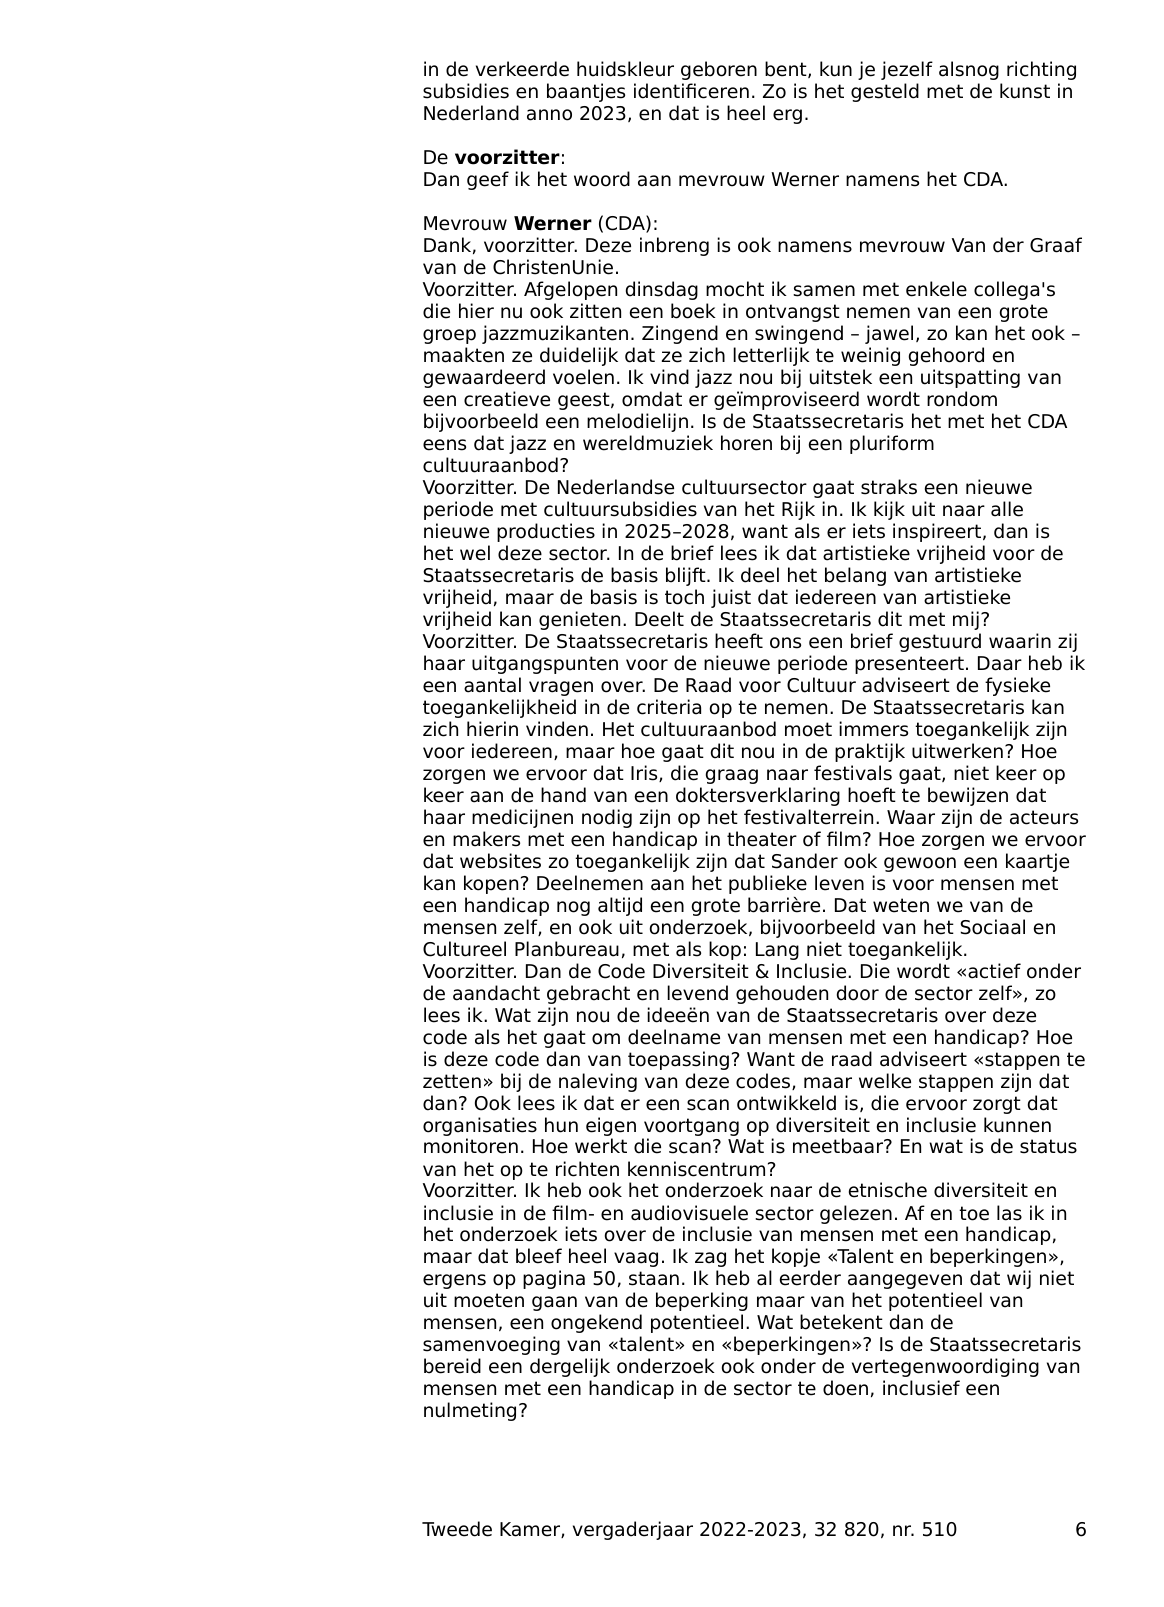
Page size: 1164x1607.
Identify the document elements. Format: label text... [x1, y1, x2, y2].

text De voorzitter: [422, 147, 1087, 169]
text Voorzitter. Dan de Code Diversiteit & Inclusie. Die wordt «actief onder de aandacht gebracht en levend gehouden door de sector zelf», zo lees ik. Wat zijn nou de ideeën van de Staatssecretaris over deze code als het gaat om deelname van mensen met een handicap? Hoe is deze code dan van toepassing? Want de raad adviseert «stappen te zetten» bij de naleving van deze codes, maar welke stappen zijn dat dan? Ook lees ik dat er een scan ontwikkeld is, die ervoor zorgt dat organisaties hun eigen voortgang op diversiteit en inclusie kunnen monitoren. Hoe werkt die scan? Wat is meetbaar? En wat is de status van het op te richten kenniscentrum? [422, 961, 1087, 1180]
text Dan geef ik het woord aan mevrouw Werner namens het CDA. [422, 169, 1087, 191]
text Dank, voorzitter. Deze inbreng is ook namens mevrouw Van der Graaf van de ChristenUnie. [422, 235, 1087, 279]
text Mevrouw Werner (CDA): [422, 213, 1087, 235]
text Voorzitter. De Nederlandse cultuursector gaat straks een nieuwe periode met cultuursubsidies van het Rijk in. Ik kijk uit naar alle nieuwe producties in 2025–2028, want als er iets inspireert, dan is het wel deze sector. In de brief lees ik dat artistieke vrijheid voor de Staatssecretaris de basis blijft. Ik deel het belang van artistieke vrijheid, maar de basis is toch juist dat iedereen van artistieke vrijheid kan genieten. Deelt de Staatssecretaris dit met mij? [422, 477, 1087, 631]
text Voorzitter. De Staatssecretaris heeft ons een brief gestuurd waarin zij haar uitgangspunten voor de nieuwe periode presenteert. Daar heb ik een aantal vragen over. De Raad voor Cultuur adviseert de fysieke toegankelijkheid in de criteria op te nemen. De Staatssecretaris kan zich hierin vinden. Het cultuuraanbod moet immers toegankelijk zijn voor iedereen, maar hoe gaat dit nou in de praktijk uitwerken? Hoe zorgen we ervoor dat Iris, die graag naar festivals gaat, niet keer op keer aan de hand van een doktersverklaring hoeft te bewijzen dat haar medicijnen nodig zijn op het festivalterrein. Waar zijn de acteurs en makers met een handicap in theater of film? Hoe zorgen we ervoor dat websites zo toegankelijk zijn dat Sander ook gewoon een kaartje kan kopen? Deelnemen aan het publieke leven is voor mensen met een handicap nog altijd een grote barrière. Dat weten we van de mensen zelf, en ook uit onderzoek, bijvoorbeeld van het Sociaal en Cultureel Planbureau, met als kop: Lang niet toegankelijk. [422, 631, 1087, 961]
text Voorzitter. Afgelopen dinsdag mocht ik samen met enkele collega's die hier nu ook zitten een boek in ontvangst nemen van een grote groep jazzmuzikanten. Zingend en swingend – jawel, zo kan het ook – maakten ze duidelijk dat ze zich letterlijk te weinig gehoord en gewaardeerd voelen. Ik vind jazz nou bij uitstek een uitspatting van een creatieve geest, omdat er geïmproviseerd wordt rondom bijvoorbeeld een melodielijn. Is de Staatssecretaris het met het CDA eens dat jazz en wereldmuziek horen bij een pluriform cultuuraanbod? [422, 279, 1087, 477]
text Voorzitter. Ik heb ook het onderzoek naar de etnische diversiteit en inclusie in de film- en audiovisuele sector gelezen. Af en toe las ik in het onderzoek iets over de inclusie van mensen met een handicap, maar dat bleef heel vaag. Ik zag het kopje «Talent en beperkingen», ergens op pagina 50, staan. Ik heb al eerder aangegeven dat wij niet uit moeten gaan van de beperking maar van het potentieel van mensen, een ongekend potentieel. Wat betekent dan de samenvoeging van «talent» en «beperkingen»? Is de Staatssecretaris bereid een dergelijk onderzoek ook onder de vertegenwoordiging van mensen met een handicap in de sector te doen, inclusief een nulmeting? [422, 1180, 1087, 1422]
text in de verkeerde huidskleur geboren bent, kun je jezelf alsnog richting subsidies en baantjes identificeren. Zo is het gesteld met de kunst in Nederland anno 2023, en dat is heel erg. [422, 59, 1087, 125]
